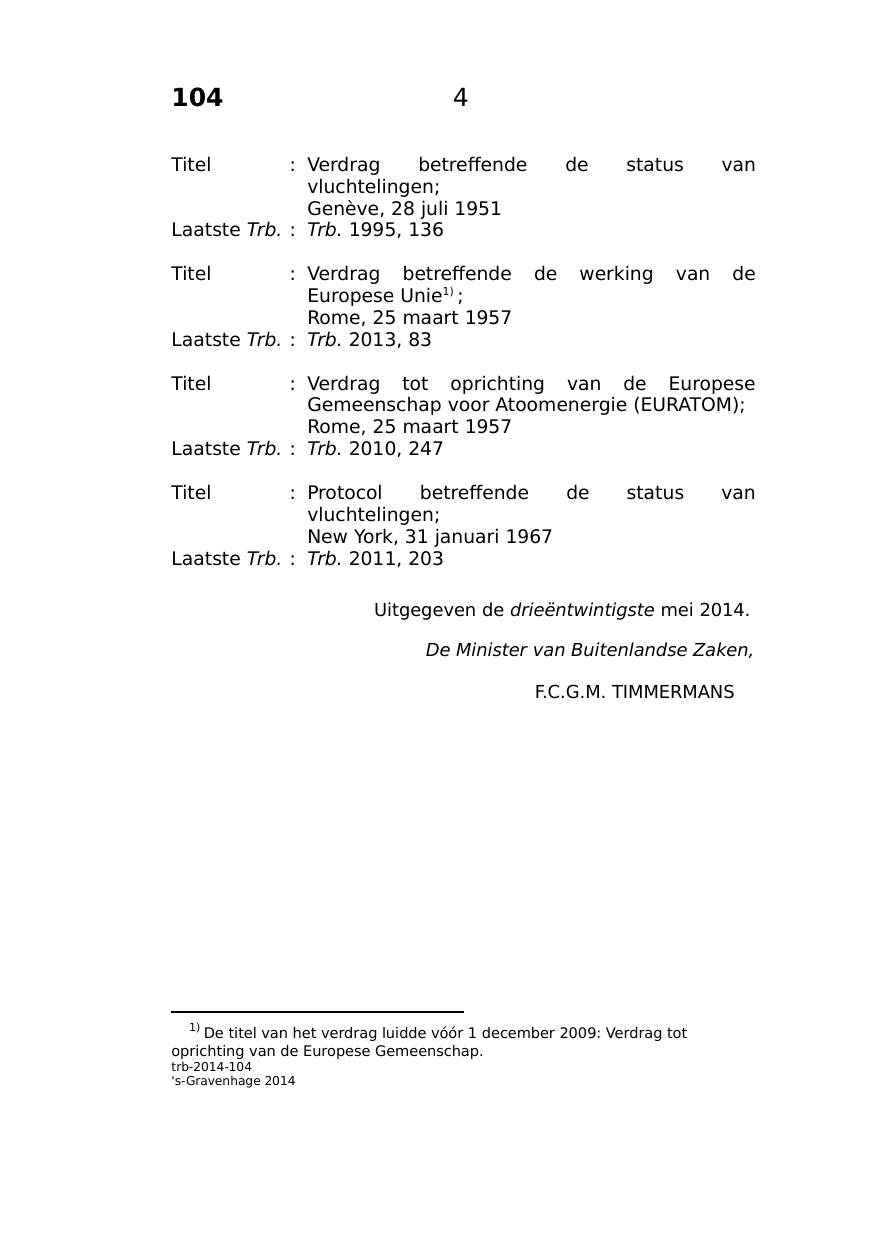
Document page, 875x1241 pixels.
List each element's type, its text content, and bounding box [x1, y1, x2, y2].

text 's-Gravenhage 2014 [171, 1074, 405, 1088]
table_cell : [289, 329, 307, 351]
table_cell Trb. 2013, 83 [307, 329, 756, 351]
text trb-2014-104 [171, 1060, 405, 1074]
table_cell : [289, 219, 307, 241]
table_cell : [289, 263, 307, 329]
table_cell [289, 241, 307, 263]
table_cell [289, 460, 307, 482]
table_cell Verdrag betreffende de werking van de Europese Unie; Rome, 25 maart 1957 [307, 263, 756, 329]
table_cell [171, 351, 289, 372]
table_cell [171, 132, 289, 154]
table_cell [171, 241, 289, 263]
table_cell Trb. 1995, 136 [307, 219, 756, 241]
table_cell Titel [171, 482, 289, 547]
table_cell Titel [171, 263, 289, 329]
table_cell [171, 460, 289, 482]
table_cell : [289, 438, 307, 460]
table_cell : [289, 154, 307, 219]
table_cell : [289, 373, 307, 438]
table_cell [307, 351, 756, 372]
table_cell [307, 460, 756, 482]
table_cell [307, 132, 756, 154]
table_cell Laatste Trb. [171, 548, 289, 569]
table_cell [289, 132, 307, 154]
table_cell Titel [171, 154, 289, 219]
table_cell [289, 351, 307, 372]
table_cell Laatste Trb. [171, 438, 289, 460]
table_cell : [289, 482, 307, 547]
table_cell Laatste Trb. [171, 329, 289, 351]
table_cell Protocol betreffende de status van vluchtelingen; New York, 31 januari 1967 [307, 482, 756, 547]
table_cell Laatste Trb. [171, 219, 289, 241]
table_cell Verdrag betreffende de status van vluchtelingen; Genève, 28 juli 1951 [307, 154, 756, 219]
text De Minister van Buitenlandse Zaken, F.C.G.M. TIMMERMANS [171, 640, 756, 702]
table_cell Trb. 2011, 203 [307, 548, 756, 569]
table_cell Verdrag tot oprichting van de Europese Gemeenschap voor Atoomenergie (EURATOM); Rome, 25 maart 1957 [307, 373, 756, 438]
table_cell : [289, 548, 307, 569]
text Uitgegeven de drieëntwintigste mei 2014. [171, 599, 756, 620]
table_cell [307, 241, 756, 263]
table_cell Titel [171, 373, 289, 438]
table_cell Trb. 2010, 247 [307, 438, 756, 460]
